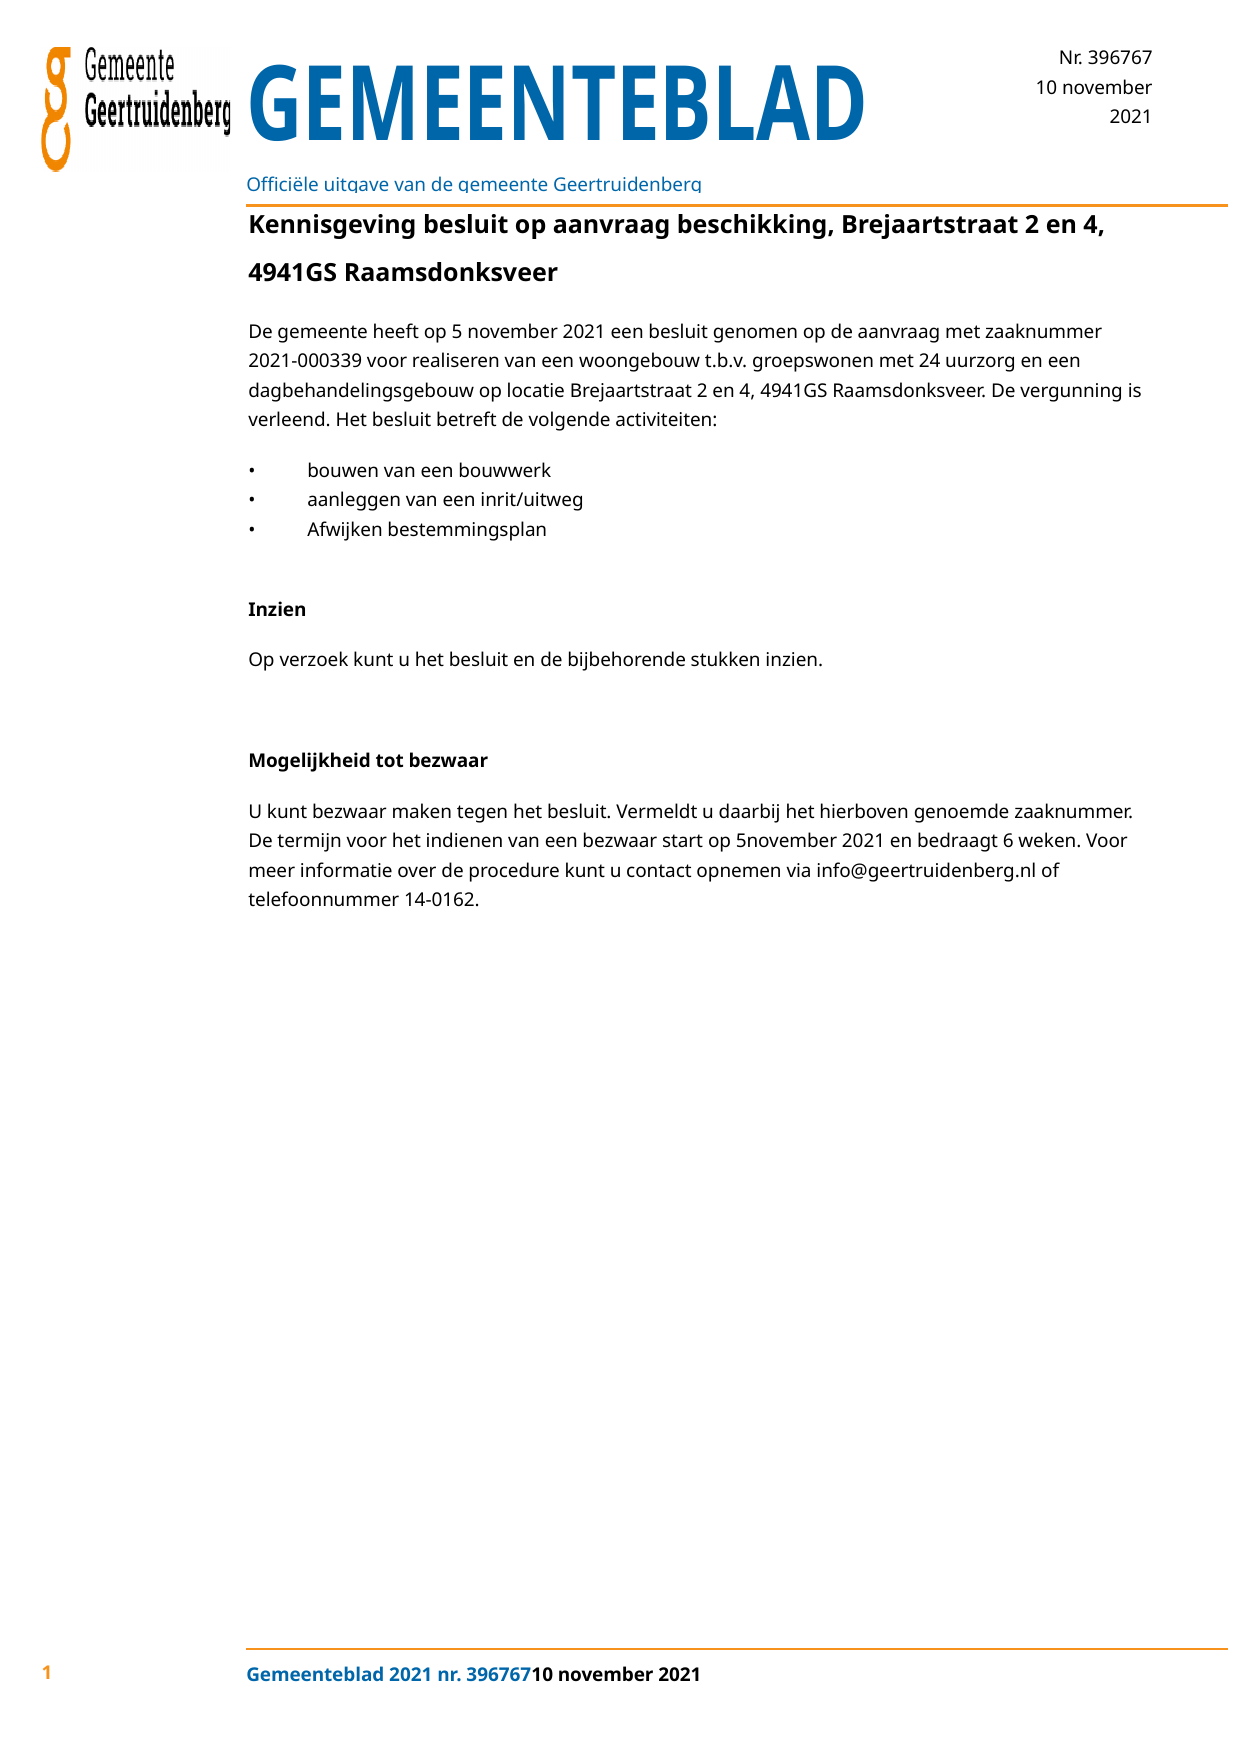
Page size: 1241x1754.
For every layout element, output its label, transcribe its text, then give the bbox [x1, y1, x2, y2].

text Op verzoek kunt u het besluit en de bijbehorende stukken inzien. [248, 647, 1152, 672]
list Afwijken bestemmingsplan [248, 516, 1152, 542]
text U kunt bezwaar maken tegen het besluit. Vermeldt u daarbij het hierboven genoemde zaaknummer. De termijn voor het indienen van een bezwaar start op 5november 2021 en bedraagt 6 weken. Voor meer informatie over de procedure kunt u contact opnemen via info@geertruidenberg.nl of telefoonnummer 14-0162. [248, 798, 1152, 912]
picture [41, 47, 231, 172]
text Kennisgeving besluit op aanvraag beschikking, Brejaartstraat 2 en 4, 4941GS Raamsdonksveer [248, 207, 1152, 288]
text Inzien [248, 596, 1152, 622]
text De gemeente heeft op 5 november 2021 een besluit genomen op de aanvraag met zaaknummer 2021-000339 voor realiseren van een woongebouw t.b.v. groepswonen met 24 uurzorg en een dagbehandelingsgebouw op locatie Brejaartstraat 2 en 4, 4941GS Raamsdonksveer. De vergunning is verleend. Het besluit betreft de volgende activiteiten: [248, 318, 1152, 432]
list bouwen van een bouwwerk [248, 457, 1152, 483]
list aanleggen van een inrit/uitweg [248, 487, 1152, 512]
text Mogelijkheid tot bezwaar [248, 747, 1152, 773]
